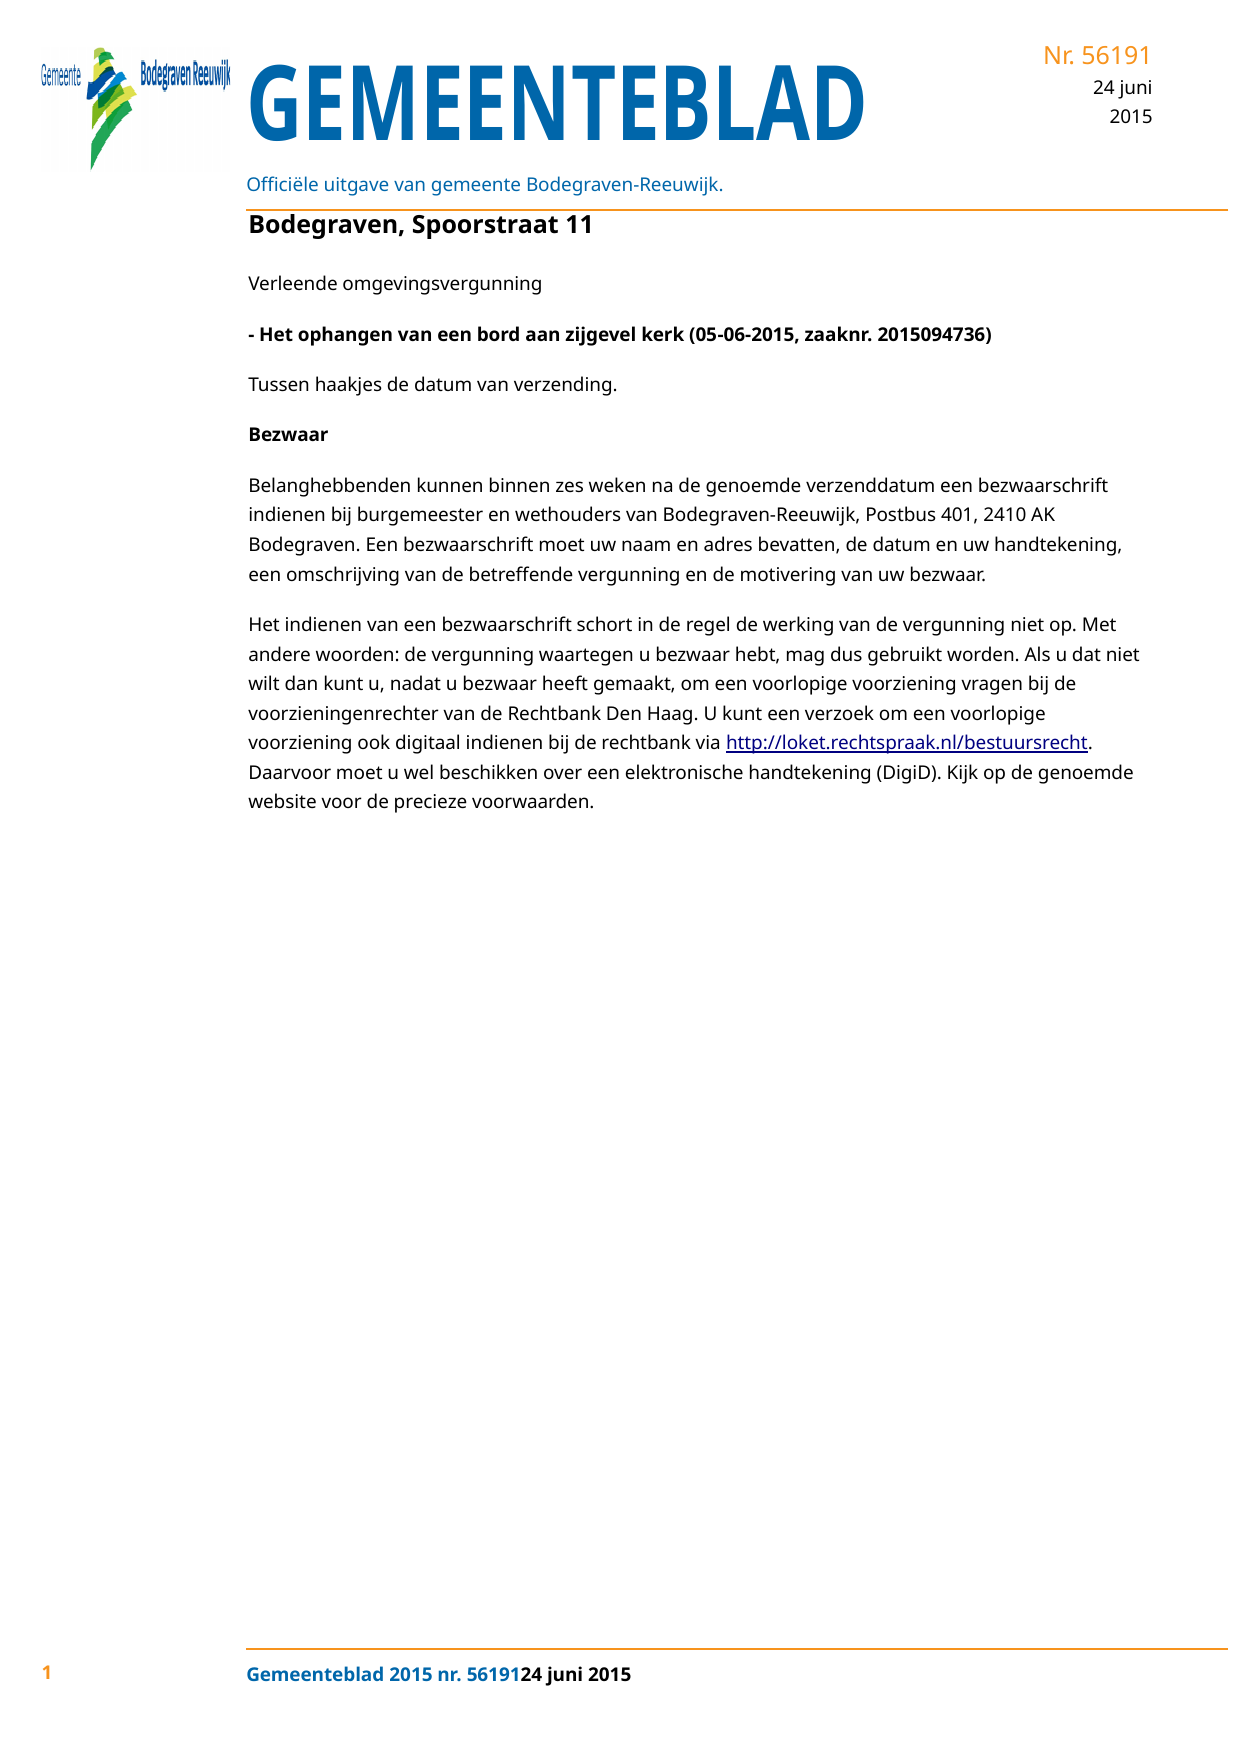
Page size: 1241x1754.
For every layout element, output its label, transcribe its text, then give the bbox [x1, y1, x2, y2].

text Tussen haakjes de datum van verzending. [248, 371, 1152, 397]
text Het indienen van een bezwaarschrift schort in de regel de werking van de vergunning niet op. Met andere woorden: de vergunning waartegen u bezwaar hebt, mag dus gebruikt worden. Als u dat niet wilt dan kunt u, nadat u bezwaar heeft gemaakt, om een voorlopige voorziening vragen bij de voorzieningenrechter van de Rechtbank Den Haag. U kunt een verzoek om een voorlopige voorziening ook digitaal indienen bij de rechtbank via http://loket.rechtspraak.nl/bestuursrecht. Daarvoor moet u wel beschikken over een elektronische handtekening (DigiD). Kijk op de genoemde website voor de precieze voorwaarden. [248, 611, 1152, 814]
text Bodegraven, Spoorstraat 11 [248, 211, 1152, 241]
text Bezwaar [248, 422, 1152, 447]
text Belanghebbenden kunnen binnen zes weken na de genoemde verzenddatum een bezwaarschrift indienen bij burgemeester en wethouders van Bodegraven-Reeuwijk, Postbus 401, 2410 AK Bodegraven. Een bezwaarschrift moet uw naam en adres bevatten, de datum en uw handtekening, een omschrijving van de betreffende vergunning en de motivering van uw bezwaar. [248, 472, 1152, 586]
text Verleende omgevingsvergunning [248, 270, 1152, 296]
text - Het ophangen van een bord aan zijgevel kerk (05‑06‑2015, zaaknr. 2015094736) [248, 321, 1152, 346]
picture [41, 47, 231, 172]
